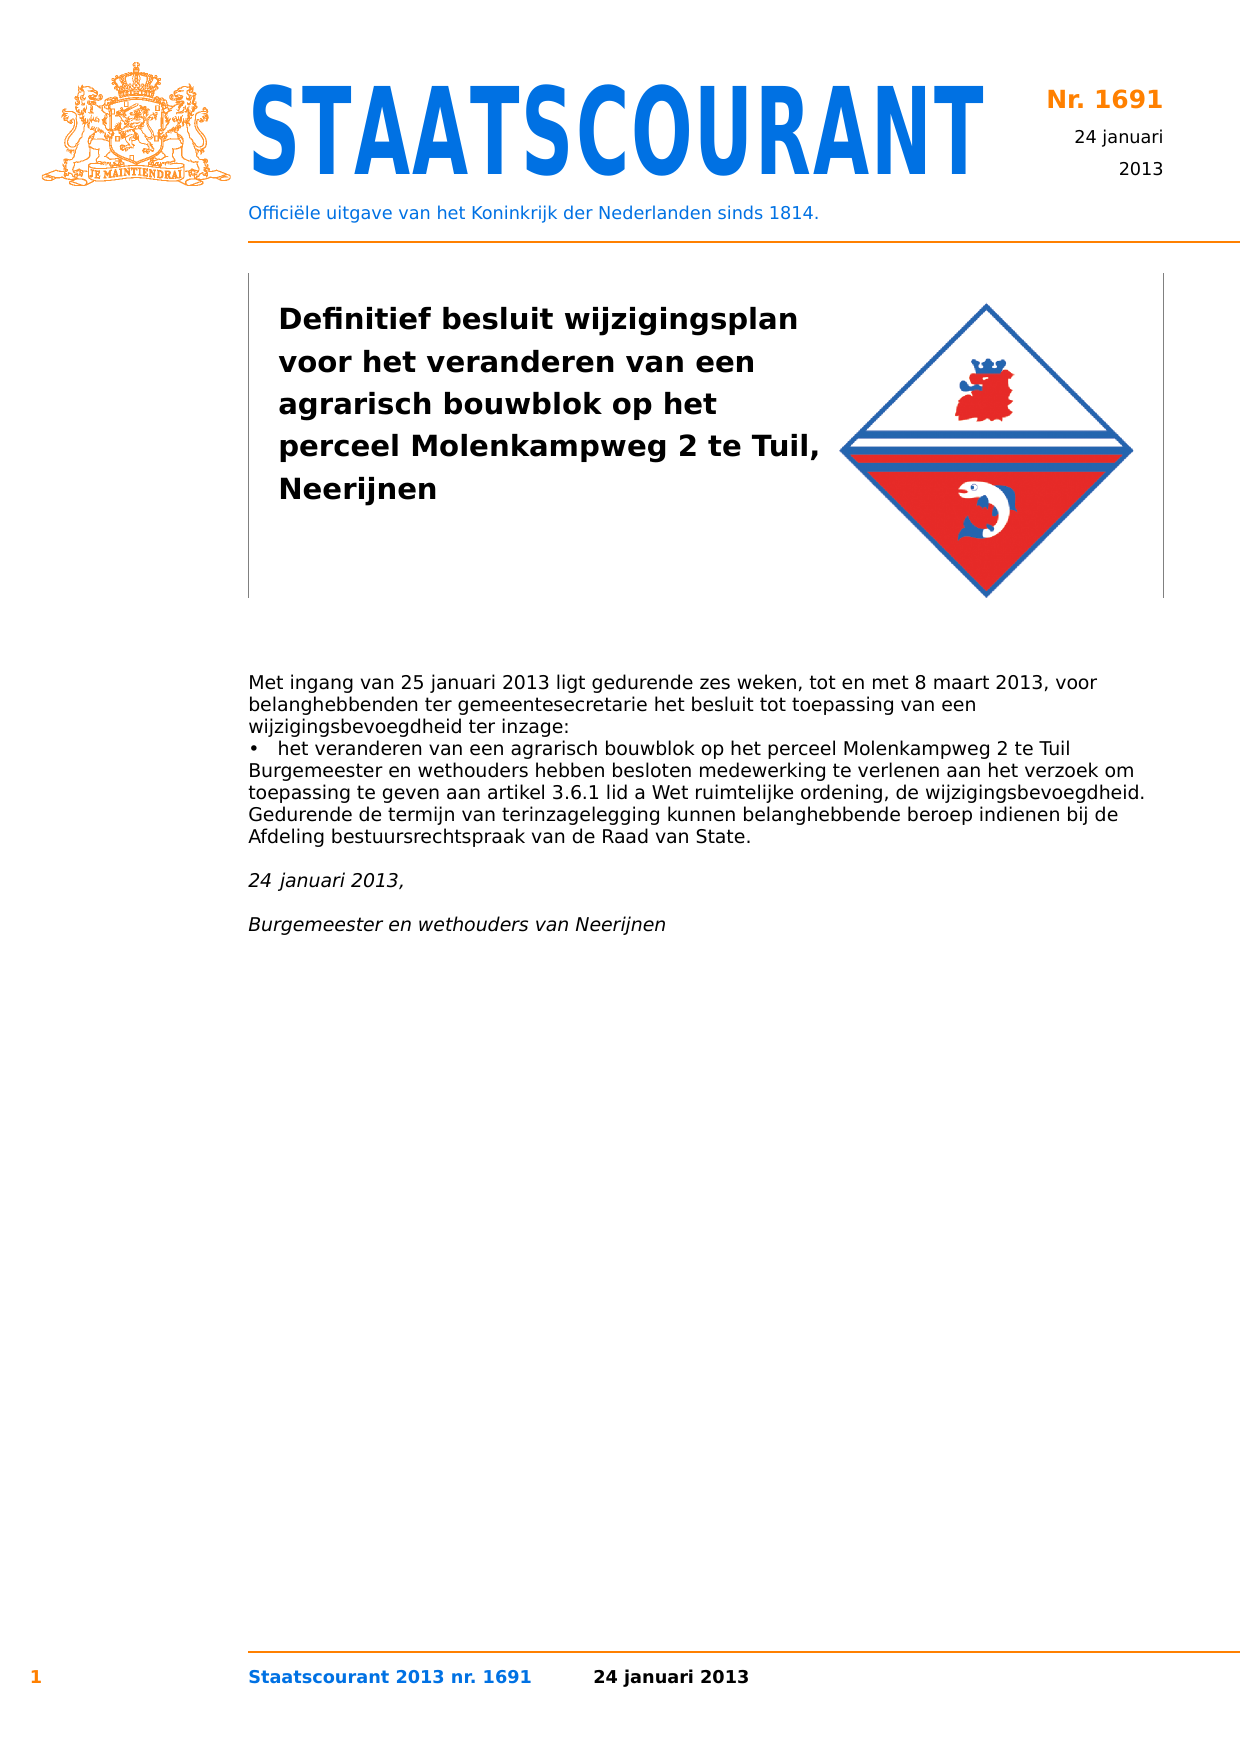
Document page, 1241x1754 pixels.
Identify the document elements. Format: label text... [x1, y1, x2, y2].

table_header STAATSCOURANT [248, 62, 998, 203]
picture [838, 302, 1134, 598]
table_header [25, 62, 248, 241]
text Met ingang van 25 januari 2013 ligt gedurende zes weken, tot en met 8 maart 2013, voor belanghebbenden ter gemeentesecretarie het besluit tot toepassing van een wijzigingsbevoegdheid ter inzage: [248, 672, 1163, 738]
text Burgemeester en wethouders van Neerijnen [248, 913, 1163, 935]
table_header Nr. 1691 [998, 62, 1240, 121]
text Burgemeester en wethouders hebben besloten medewerking te verlenen aan het verzoek om toepassing te geven aan artikel 3.6.1 lid a Wet ruimtelijke ordening, de wijzigingsbevoegdheid. [248, 760, 1163, 804]
table_cell 2013 [998, 153, 1240, 203]
table_cell 24 januari [998, 121, 1240, 153]
table_cell Officiële uitgave van het Koninkrijk der Nederlanden sinds 1814. [248, 203, 1240, 241]
picture [41, 62, 231, 186]
subtitle Definitief besluit wijzigingsplan voor het veranderen van een agrarisch bouwblok op het perceel Molenkampweg 2 te Tuil, Neerijnen [249, 273, 1163, 598]
text 24 januari 2013, [248, 869, 1163, 892]
text • het veranderen van een agrarisch bouwblok op het perceel Molenkampweg 2 te Tuil [248, 738, 1163, 760]
text Gedurende de termijn van terinzagelegging kunnen belanghebbende beroep indienen bij de Afdeling bestuursrechtspraak van de Raad van State. [248, 804, 1163, 848]
